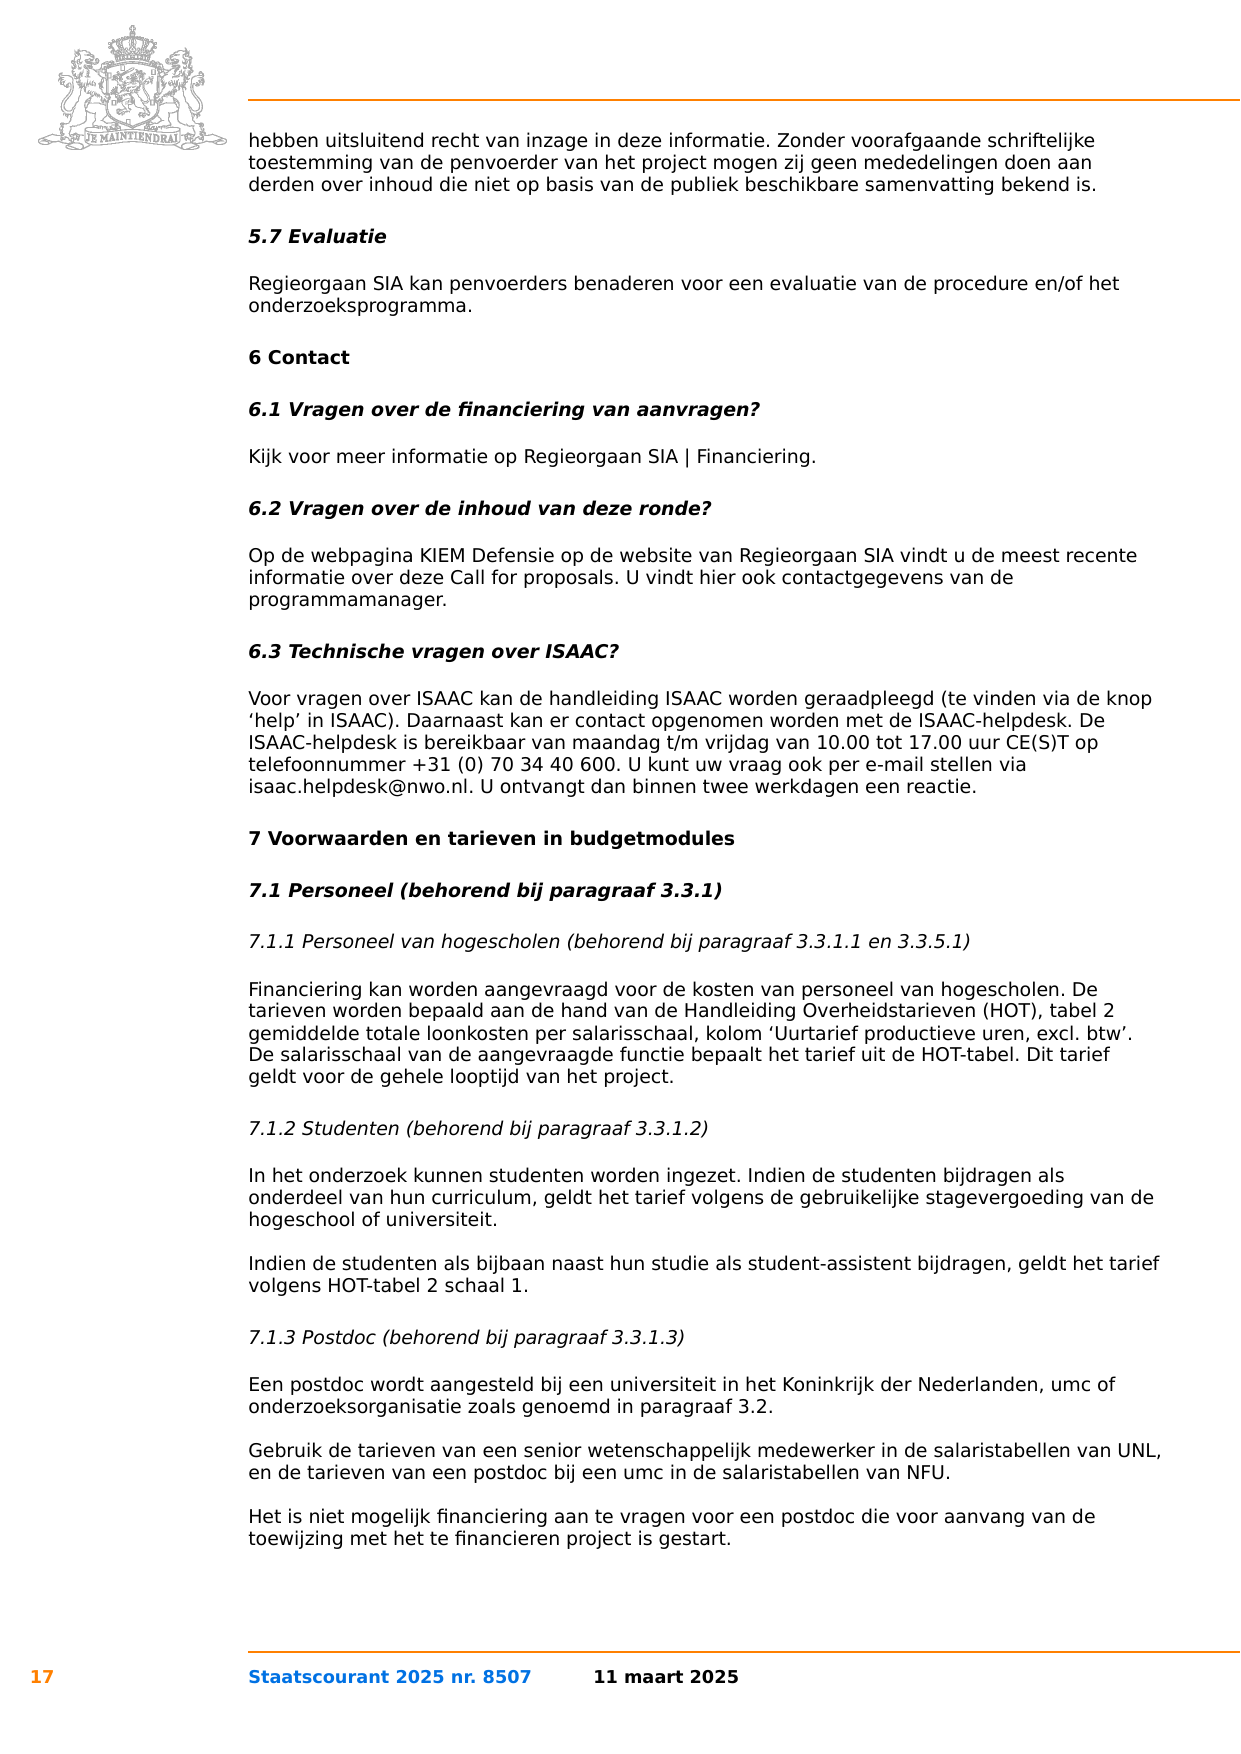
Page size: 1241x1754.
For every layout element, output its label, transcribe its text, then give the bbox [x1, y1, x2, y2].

text Regieorgaan SIA kan penvoerders benaderen voor een evaluatie van de procedure en/of het onderzoeksprogramma. [248, 273, 1163, 317]
text Op de webpagina KIEM Defensie op de website van Regieorgaan SIA vindt u de meest recente informatie over deze Call for proposals. U vindt hier ook contactgegevens van de programmamanager. [248, 545, 1163, 611]
subtitle 7.1.3 Postdoc (behorend bij paragraaf 3.3.1.3) [248, 1327, 1163, 1349]
text Het is niet mogelijk financiering aan te vragen voor een postdoc die voor aanvang van de toewijzing met het te financieren project is gestart. [248, 1506, 1163, 1550]
subtitle 5.7 Evaluatie [248, 226, 1163, 248]
text Financiering kan worden aangevraagd voor de kosten van personeel van hogescholen. De tarieven worden bepaald aan de hand van de Handleiding Overheidstarieven (HOT), tabel 2 gemiddelde totale loonkosten per salarisschaal, kolom ‘Uurtarief productieve uren, excl. btw’. De salarisschaal van de aangevraagde functie bepaalt het tarief uit de HOT-tabel. Dit tarief geldt voor de gehele looptijd van het project. [248, 978, 1163, 1088]
text Kijk voor meer informatie op Regieorgaan SIA | Financiering. [248, 446, 1163, 468]
text Gebruik de tarieven van een senior wetenschappelijk medewerker in de salaristabellen van UNL, en de tarieven van een postdoc bij een umc in de salaristabellen van NFU. [248, 1440, 1163, 1484]
text Voor vragen over ISAAC kan de handleiding ISAAC worden geraadpleegd (te vinden via de knop ‘help’ in ISAAC). Daarnaast kan er contact opgenomen worden met de ISAAC-helpdesk. De ISAAC-helpdesk is bereikbaar van maandag t/m vrijdag van 10.00 tot 17.00 uur CE(S)T op telefoonnummer +31 (0) 70 34 40 600. U kunt uw vraag ook per e-mail stellen via isaac.helpdesk@nwo.nl. U ontvangt dan binnen twee werkdagen een reactie. [248, 688, 1163, 797]
text hebben uitsluitend recht van inzage in deze informatie. Zonder voorafgaande schriftelijke toestemming van de penvoerder van het project mogen zij geen mededelingen doen aan derden over inhoud die niet op basis van de publiek beschikbare samenvatting bekend is. [248, 130, 1163, 196]
subtitle 7.1.2 Studenten (behorend bij paragraaf 3.3.1.2) [248, 1118, 1163, 1140]
subtitle 6.3 Technische vragen over ISAAC? [248, 641, 1163, 663]
text In het onderzoek kunnen studenten worden ingezet. Indien de studenten bijdragen als onderdeel van hun curriculum, geldt het tarief volgens de gebruikelijke stagevergoeding van de hogeschool of universiteit. [248, 1165, 1163, 1231]
subtitle 6.1 Vragen over de financiering van aanvragen? [248, 399, 1163, 421]
subtitle 6 Contact [248, 347, 1163, 369]
subtitle 7.1 Personeel (behorend bij paragraaf 3.3.1) [248, 879, 1163, 901]
picture [38, 25, 227, 150]
subtitle 7 Voorwaarden en tarieven in budgetmodules [248, 827, 1163, 849]
text Indien de studenten als bijbaan naast hun studie als student-assistent bijdragen, geldt het tarief volgens HOT-tabel 2 schaal 1. [248, 1253, 1163, 1297]
subtitle 7.1.1 Personeel van hogescholen (behorend bij paragraaf 3.3.1.1 en 3.3.5.1) [248, 931, 1163, 953]
text Een postdoc wordt aangesteld bij een universiteit in het Koninkrijk der Nederlanden, umc of onderzoeksorganisatie zoals genoemd in paragraaf 3.2. [248, 1374, 1163, 1418]
subtitle 6.2 Vragen over de inhoud van deze ronde? [248, 498, 1163, 520]
